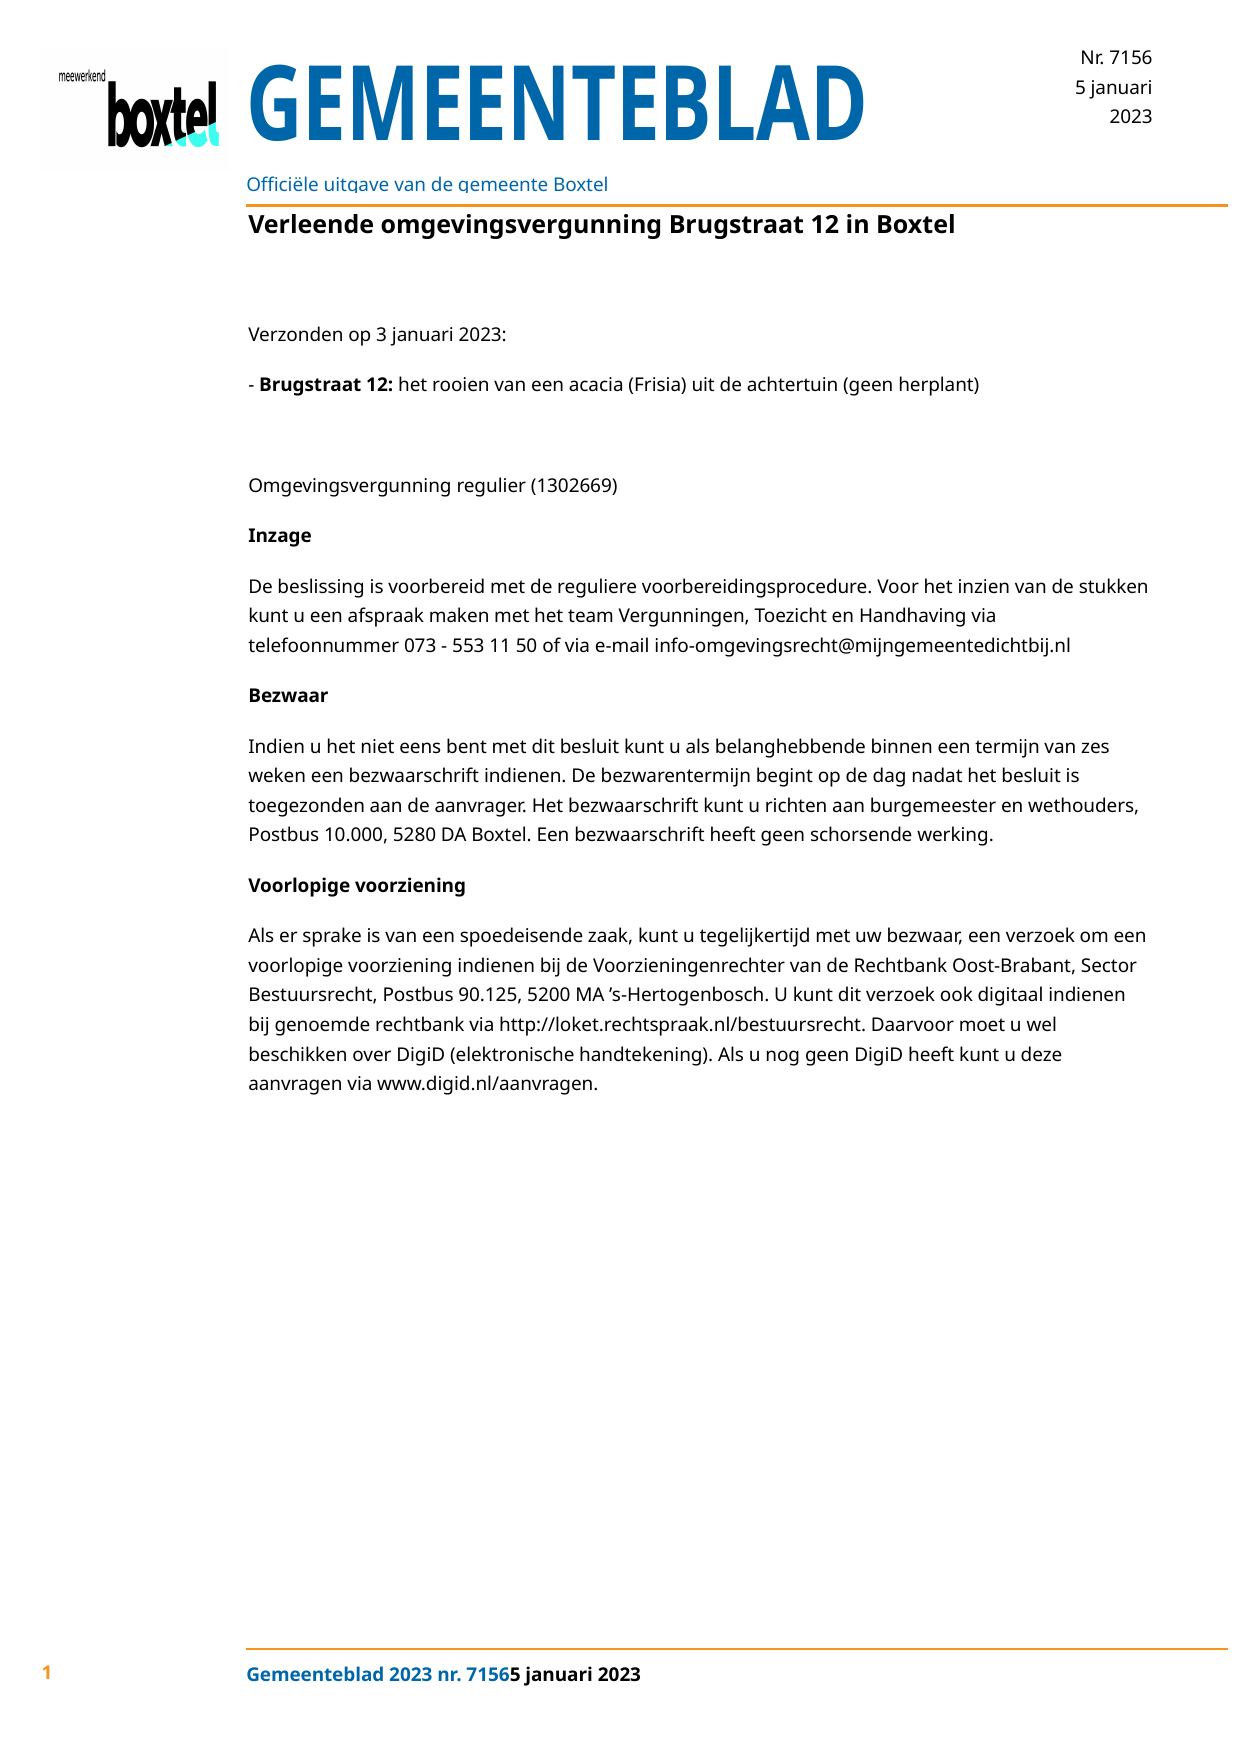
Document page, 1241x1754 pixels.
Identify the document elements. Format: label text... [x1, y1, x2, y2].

text Inzage [248, 522, 1152, 548]
text Indien u het niet eens bent met dit besluit kunt u als belanghebbende binnen een termijn van zes weken een bezwaarschrift indienen. De bezwarentermijn begint op de dag nadat het besluit is toegezonden aan de aanvrager. Het bezwaarschrift kunt u richten aan burgemeester en wethouders, Postbus 10.000, 5280 DA Boxtel. Een bezwaarschrift heeft geen schorsende werking. [248, 733, 1152, 847]
text Verleende omgevingsvergunning Brugstraat 12 in Boxtel [248, 207, 1152, 241]
text De beslissing is voorbereid met de reguliere voorbereidingsprocedure. Voor het inzien van de stukken kunt u een afspraak maken met het team Vergunningen, Toezicht en Handhaving via telefoonnummer 073 - 553 11 50 of via e-mail info-omgevingsrecht@mijngemeentedichtbij.nl [248, 573, 1152, 658]
text Omgevingsvergunning regulier (1302669) [248, 472, 1152, 498]
text Voorlopige voorziening [248, 872, 1152, 898]
text Bezwaar [248, 682, 1152, 708]
picture [41, 47, 231, 172]
text Als er sprake is van een spoedeisende zaak, kunt u tegelijkertijd met uw bezwaar, een verzoek om een voorlopige voorziening indienen bij de Voorzieningenrechter van de Rechtbank Oost-Brabant, Sector Bestuursrecht, Postbus 90.125, 5200 MA ’s-Hertogenbosch. U kunt dit verzoek ook digitaal indienen bij genoemde rechtbank via http://loket.rechtspraak.nl/bestuursrecht. Daarvoor moet u wel beschikken over DigiD (elektronische handtekening). Als u nog geen DigiD heeft kunt u deze aanvragen via www.digid.nl/aanvragen. [248, 922, 1152, 1096]
text Verzonden op 3 januari 2023: [248, 321, 1152, 346]
text - Brugstraat 12: het rooien van een acacia (Frisia) uit de achtertuin (geen herplant) [248, 371, 1152, 397]
